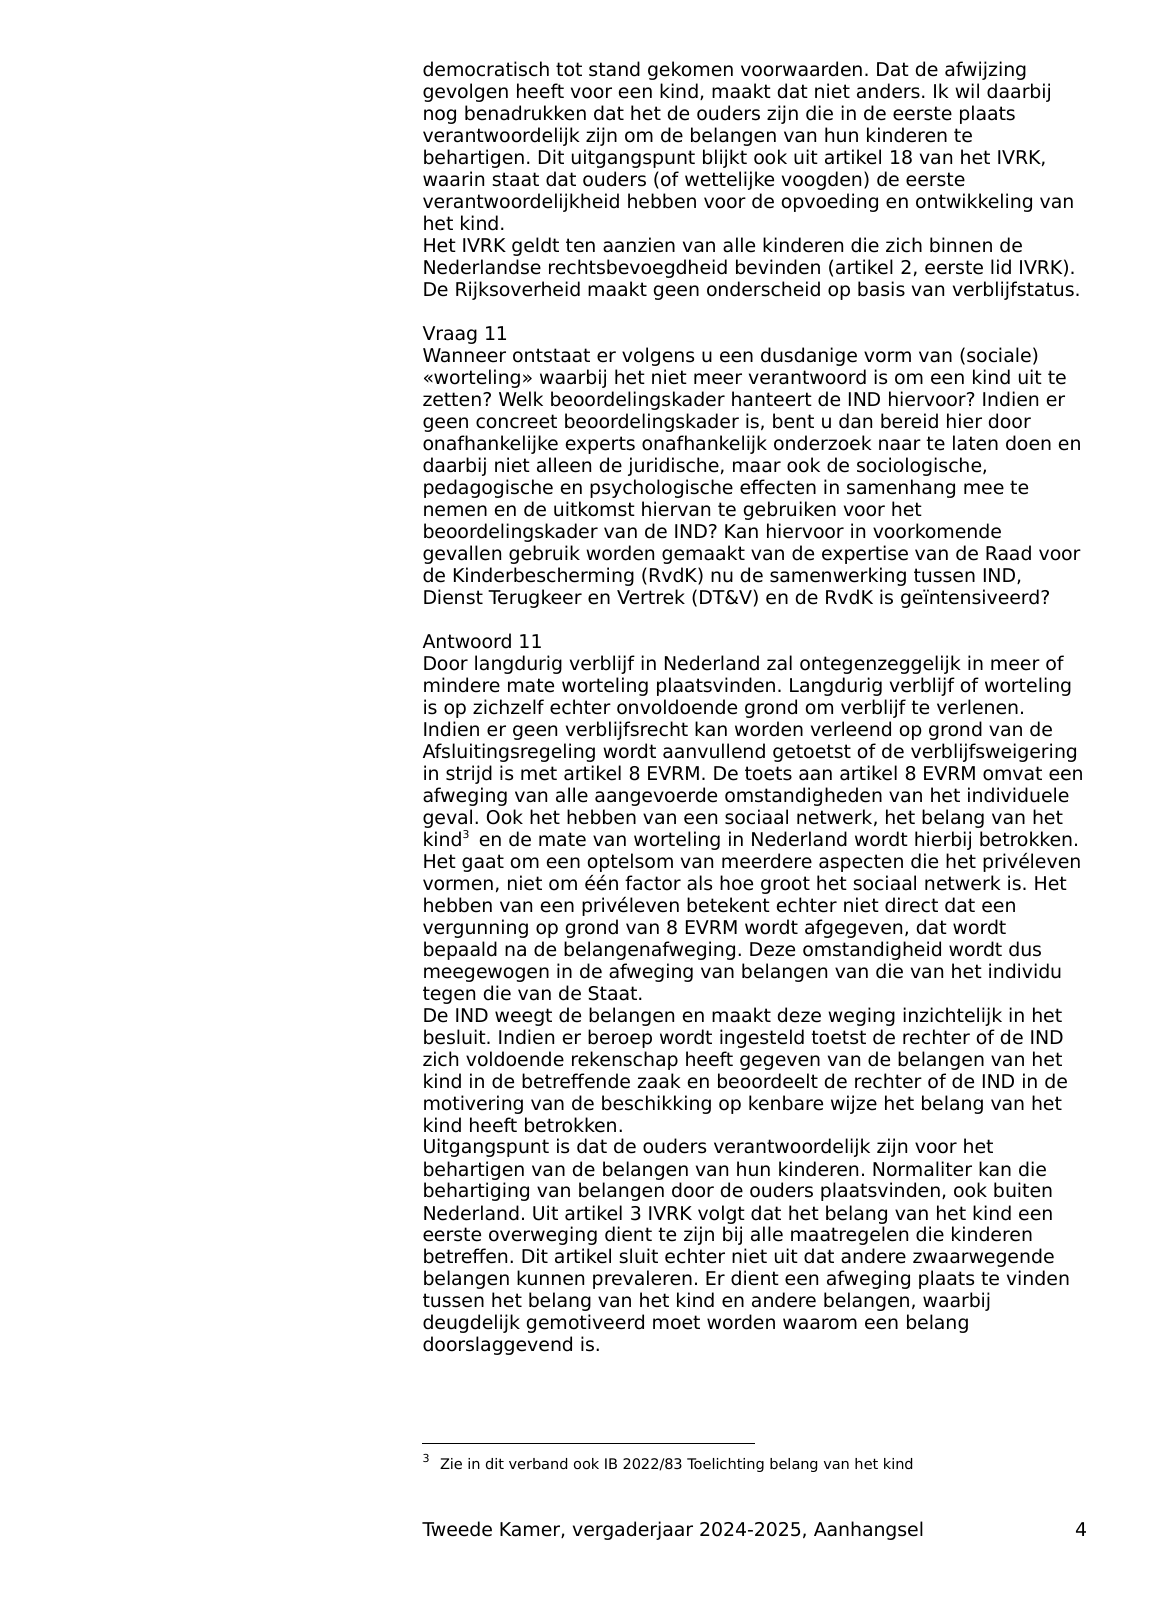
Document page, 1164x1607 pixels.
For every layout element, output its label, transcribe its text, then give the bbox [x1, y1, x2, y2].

text Door langdurig verblijf in Nederland zal ontegenzeggelijk in meer of mindere mate worteling plaatsvinden. Langdurig verblijf of worteling is op zichzelf echter onvoldoende grond om verblijf te verlenen. Indien er geen verblijfsrecht kan worden verleend op grond van de Afsluitingsregeling wordt aanvullend getoetst of de verblijfsweigering in strijd is met artikel 8 EVRM. De toets aan artikel 8 EVRM omvat een afweging van alle aangevoerde omstandigheden van het individuele geval. Ook het hebben van een sociaal netwerk, het belang van het kind en de mate van worteling in Nederland wordt hierbij betrokken. Het gaat om een optelsom van meerdere aspecten die het privéleven vormen, niet om één factor als hoe groot het sociaal netwerk is. Het hebben van een privéleven betekent echter niet direct dat een vergunning op grond van 8 EVRM wordt afgegeven, dat wordt bepaald na de belangenafweging. Deze omstandigheid wordt dus meegewogen in de afweging van belangen van die van het individu tegen die van de Staat. [422, 653, 1087, 1004]
text Wanneer ontstaat er volgens u een dusdanige vorm van (sociale) «worteling» waarbij het niet meer verantwoord is om een kind uit te zetten? Welk beoordelingskader hanteert de IND hiervoor? Indien er geen concreet beoordelingskader is, bent u dan bereid hier door onafhankelijke experts onafhankelijk onderzoek naar te laten doen en daarbij niet alleen de juridische, maar ook de sociologische, pedagogische en psychologische effecten in samenhang mee te nemen en de uitkomst hiervan te gebruiken voor het beoordelingskader van de IND? Kan hiervoor in voorkomende gevallen gebruik worden gemaakt van de expertise van de Raad voor de Kinderbescherming (RvdK) nu de samenwerking tussen IND, Dienst Terugkeer en Vertrek (DT&V) en de RvdK is geïntensiveerd? [422, 345, 1087, 609]
text democratisch tot stand gekomen voorwaarden. Dat de afwijzing gevolgen heeft voor een kind, maakt dat niet anders. Ik wil daarbij nog benadrukken dat het de ouders zijn die in de eerste plaats verantwoordelijk zijn om de belangen van hun kinderen te behartigen. Dit uitgangspunt blijkt ook uit artikel 18 van het IVRK, waarin staat dat ouders (of wettelijke voogden) de eerste verantwoordelijkheid hebben voor de opvoeding en ontwikkeling van het kind. [422, 59, 1087, 235]
text De IND weegt de belangen en maakt deze weging inzichtelijk in het besluit. Indien er beroep wordt ingesteld toetst de rechter of de IND zich voldoende rekenschap heeft gegeven van de belangen van het kind in de betreffende zaak en beoordeelt de rechter of de IND in de motivering van de beschikking op kenbare wijze het belang van het kind heeft betrokken. [422, 1004, 1087, 1136]
text Antwoord 11 [422, 631, 1087, 653]
text Uitgangspunt is dat de ouders verantwoordelijk zijn voor het behartigen van de belangen van hun kinderen. Normaliter kan die behartiging van belangen door de ouders plaatsvinden, ook buiten Nederland. Uit artikel 3 IVRK volgt dat het belang van het kind een eerste overweging dient te zijn bij alle maatregelen die kinderen betreffen. Dit artikel sluit echter niet uit dat andere zwaarwegende belangen kunnen prevaleren. Er dient een afweging plaats te vinden tussen het belang van het kind en andere belangen, waarbij deugdelijk gemotiveerd moet worden waarom een belang doorslaggevend is. [422, 1136, 1087, 1356]
text Vraag 11 [422, 323, 1087, 345]
text Zie in dit verband ook IB 2022/83 Toelichting belang van het kind [422, 1452, 1087, 1474]
text Het IVRK geldt ten aanzien van alle kinderen die zich binnen de Nederlandse rechtsbevoegdheid bevinden (artikel 2, eerste lid IVRK). De Rijksoverheid maakt geen onderscheid op basis van verblijfstatus. [422, 235, 1087, 301]
